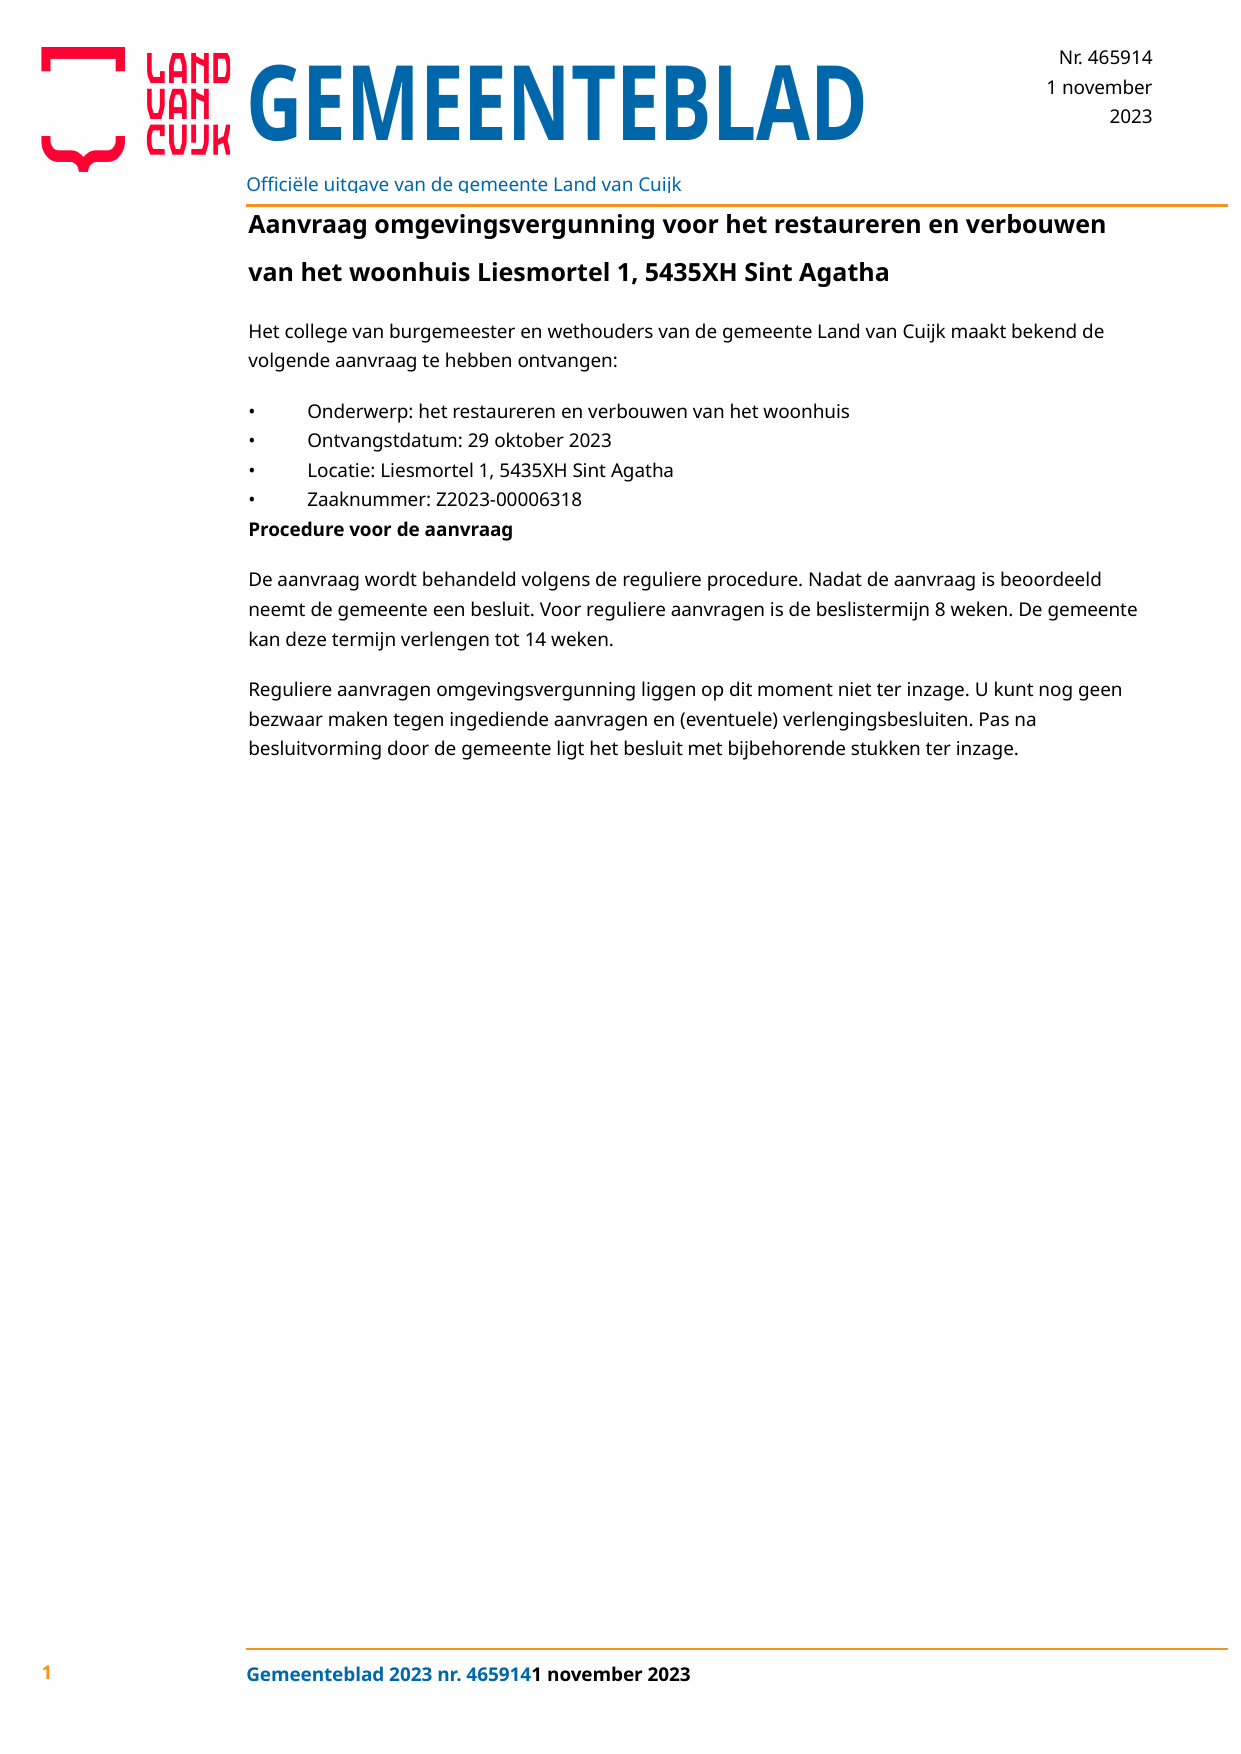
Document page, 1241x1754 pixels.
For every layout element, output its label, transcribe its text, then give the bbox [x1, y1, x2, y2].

list Locatie: Liesmortel 1, 5435XH Sint Agatha [248, 457, 1152, 483]
list Onderwerp: het restaureren en verbouwen van het woonhuis [248, 398, 1152, 424]
text De aanvraag wordt behandeld volgens de reguliere procedure. Nadat de aanvraag is beoordeeld neemt de gemeente een besluit. Voor reguliere aanvragen is de beslistermijn 8 weken. De gemeente kan deze termijn verlengen tot 14 weken. [248, 567, 1152, 652]
text Aanvraag omgevingsvergunning voor het restaureren en verbouwen van het woonhuis Liesmortel 1, 5435XH Sint Agatha [248, 207, 1152, 288]
list Zaaknummer: Z2023-00006318 [248, 487, 1152, 512]
text Procedure voor de aanvraag [248, 516, 1152, 542]
text Het college van burgemeester en wethouders van de gemeente Land van Cuijk maakt bekend de volgende aanvraag te hebben ontvangen: [248, 318, 1152, 373]
text Reguliere aanvragen omgevingsvergunning liggen op dit moment niet ter inzage. U kunt nog geen bezwaar maken tegen ingediende aanvragen en (eventuele) verlengingsbesluiten. Pas na besluitvorming door de gemeente ligt het besluit met bijbehorende stukken ter inzage. [248, 676, 1152, 761]
list Ontvangstdatum: 29 oktober 2023 [248, 427, 1152, 453]
picture [41, 47, 231, 172]
